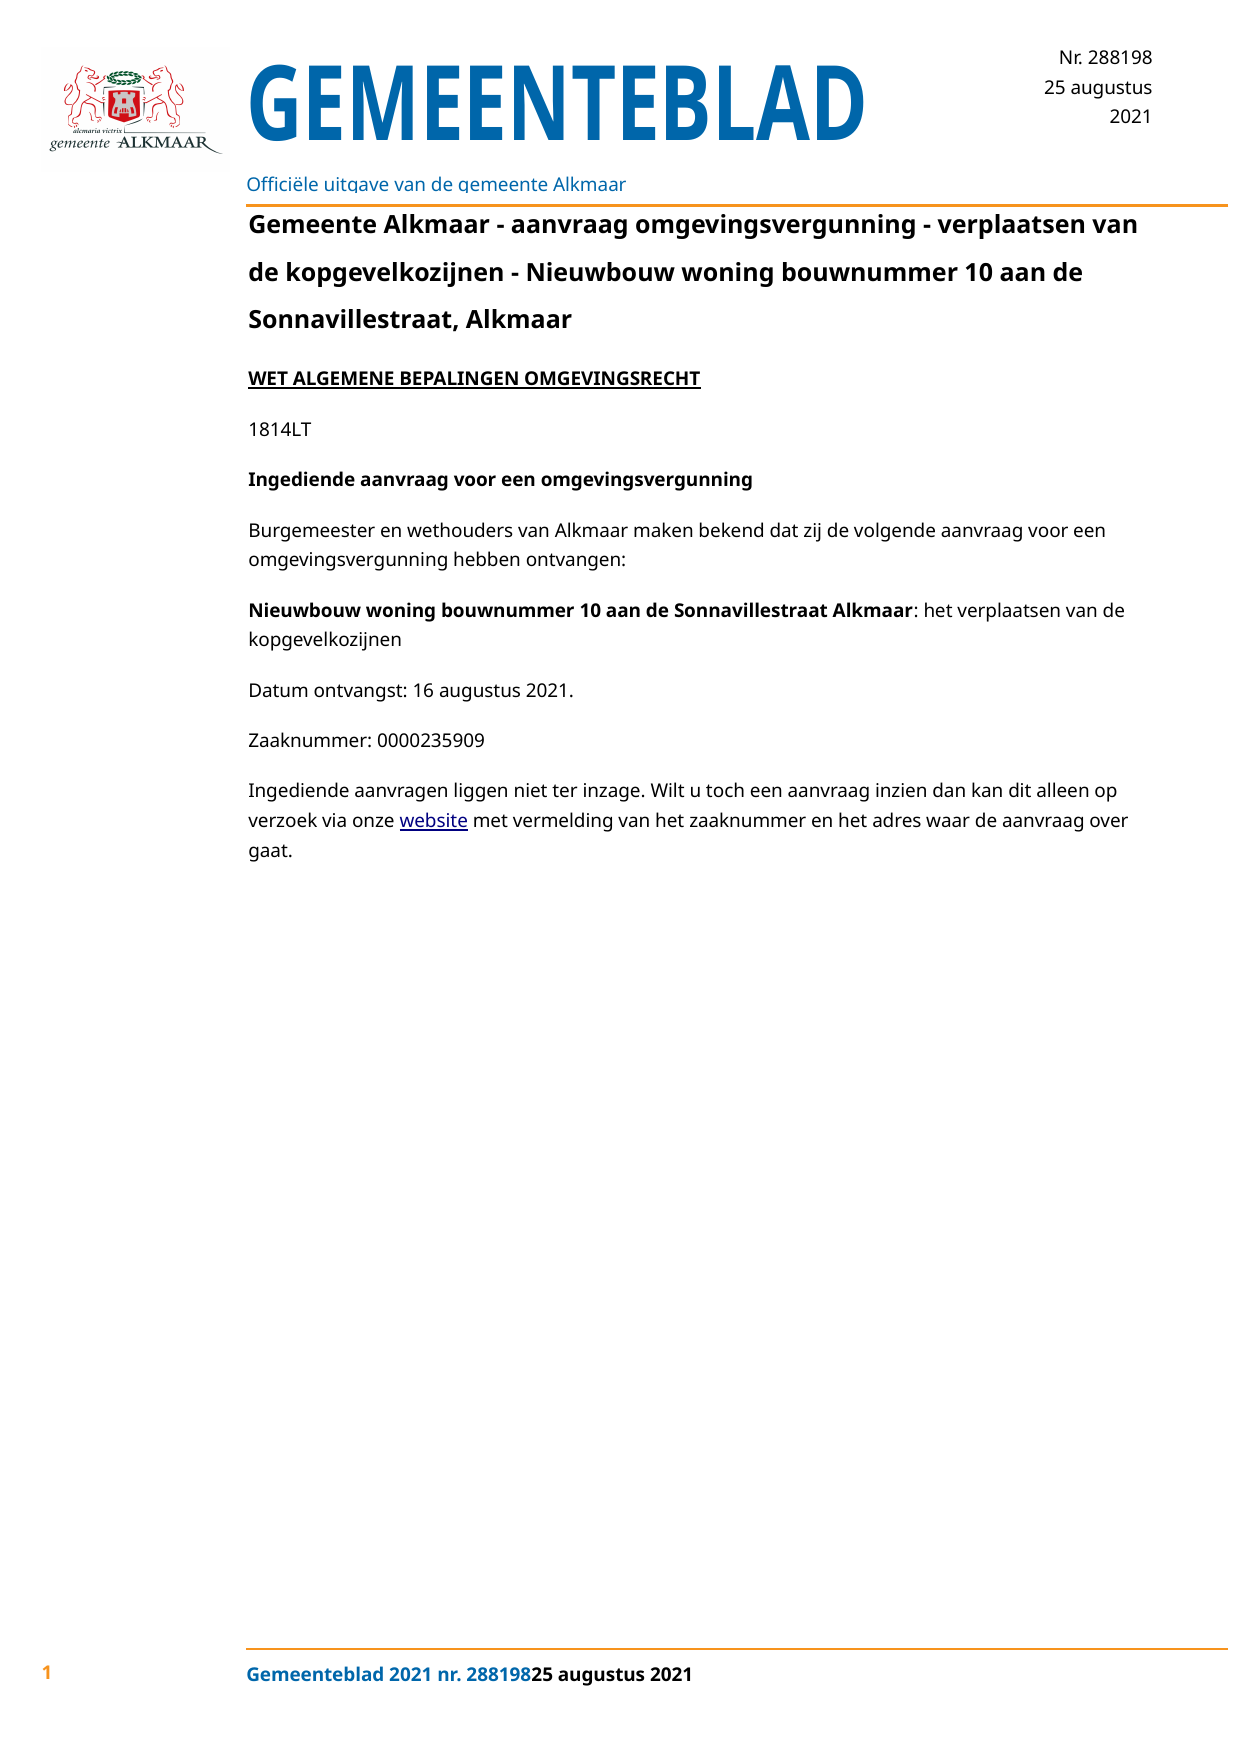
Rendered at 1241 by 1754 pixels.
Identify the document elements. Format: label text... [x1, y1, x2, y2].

text Ingediende aanvragen liggen niet ter inzage. Wilt u toch een aanvraag inzien dan kan dit alleen op verzoek via onze website met vermelding van het zaaknummer en het adres waar de aanvraag over gaat. [248, 778, 1152, 862]
text Datum ontvangst: 16 augustus 2021. [248, 677, 1152, 702]
text Burgemeester en wethouders van Alkmaar maken bekend dat zij de volgende aanvraag voor een omgevingsvergunning hebben ontvangen: [248, 517, 1152, 572]
text Ingediende aanvraag voor een omgevingsvergunning [248, 466, 1152, 492]
text Zaaknummer: 0000235909 [248, 727, 1152, 753]
picture [41, 47, 231, 172]
text Gemeente Alkmaar - aanvraag omgevingsvergunning - verplaatsen van de kopgevelkozijnen - Nieuwbouw woning bouwnummer 10 aan de Sonnavillestraat, Alkmaar [248, 207, 1152, 336]
text 1814LT [248, 416, 1152, 442]
text Nieuwbouw woning bouwnummer 10 aan de Sonnavillestraat Alkmaar: het verplaatsen van de kopgevelkozijnen [248, 597, 1152, 652]
text WET ALGEMENE BEPALINGEN OMGEVINGSRECHT [248, 366, 1152, 391]
